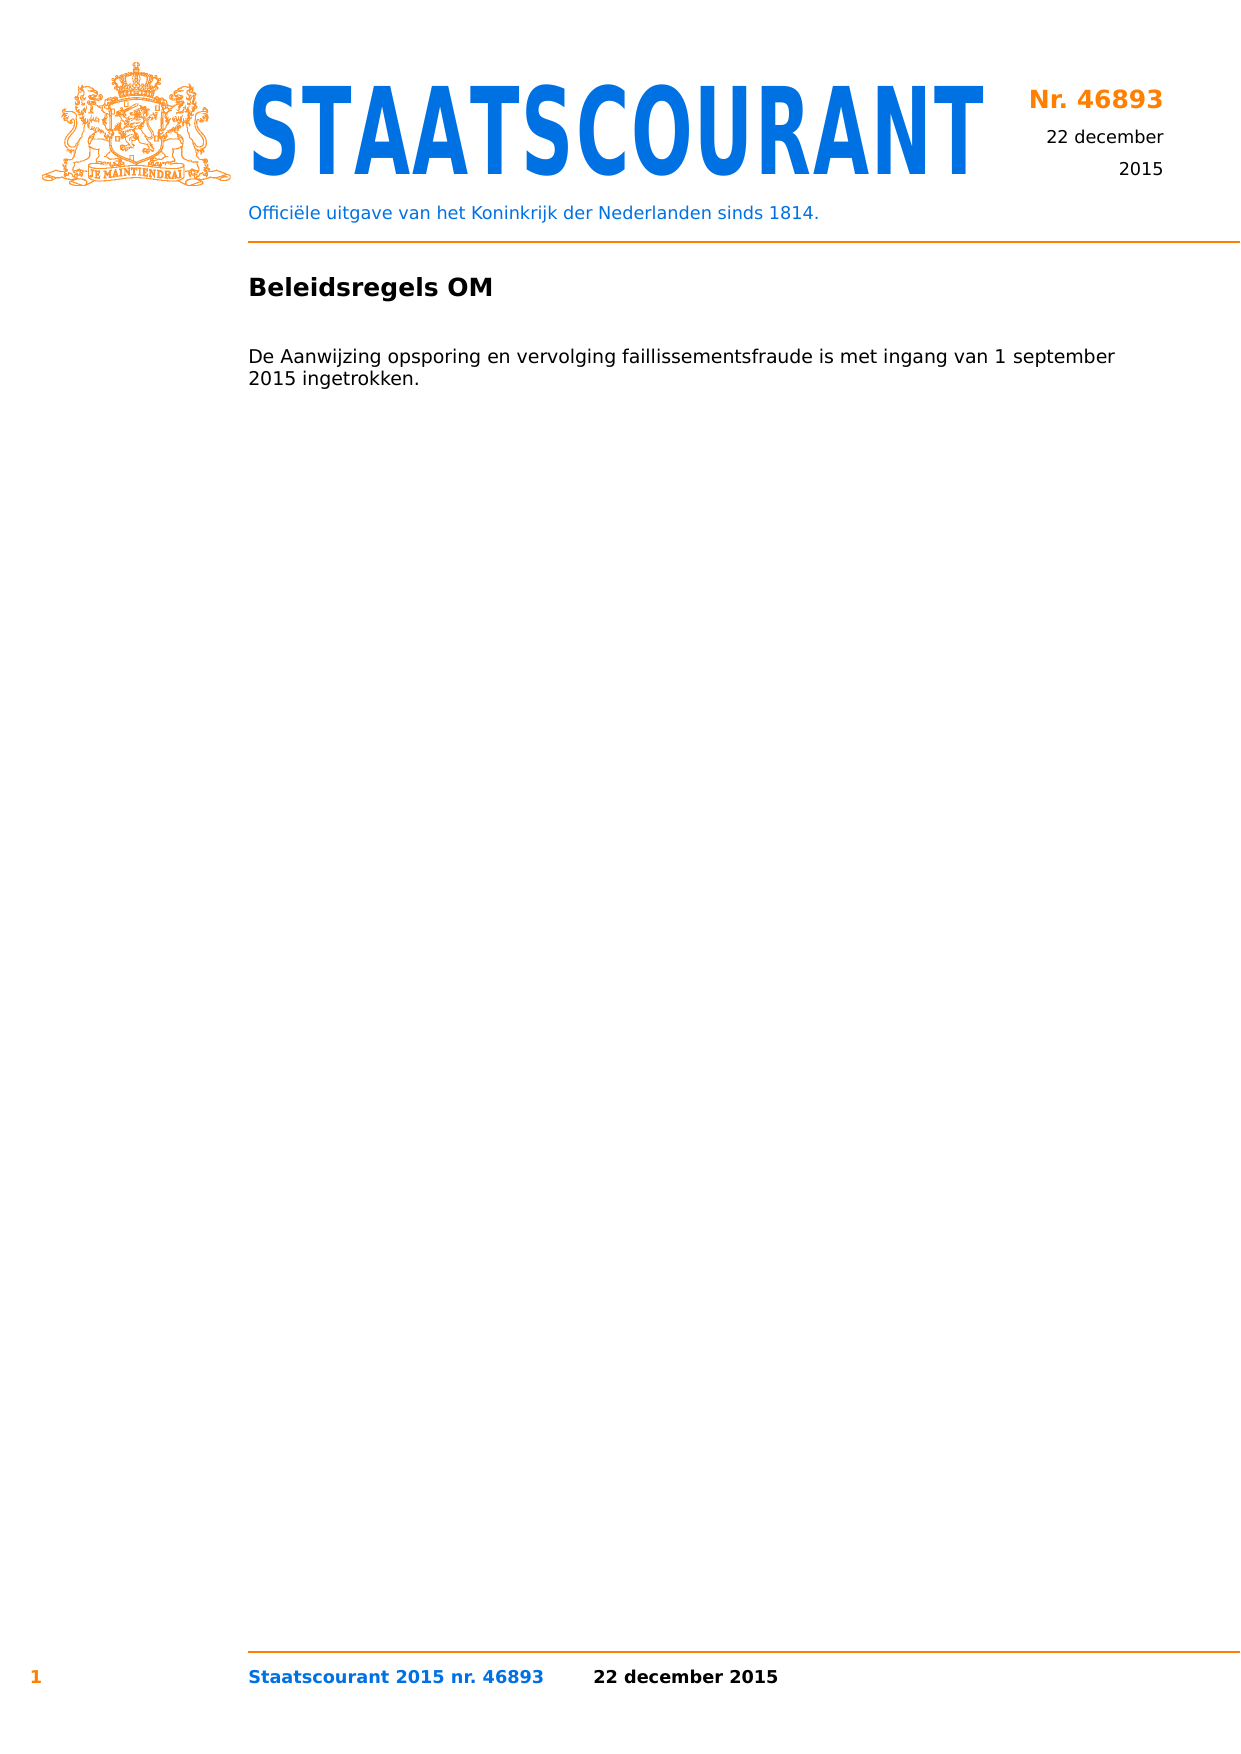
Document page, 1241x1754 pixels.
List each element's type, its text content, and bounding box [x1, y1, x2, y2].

table_header Nr. 46893 [998, 62, 1240, 121]
subtitle Beleidsregels OM [248, 273, 1163, 302]
text De Aanwijzing opsporing en vervolging faillissementsfraude is met ingang van 1 september 2015 ingetrokken. [248, 346, 1163, 390]
table_header STAATSCOURANT [248, 62, 998, 203]
table_header [25, 62, 248, 241]
picture [41, 62, 231, 186]
table_cell 2015 [998, 153, 1240, 203]
table_cell Officiële uitgave van het Koninkrijk der Nederlanden sinds 1814. [248, 203, 1240, 241]
table_cell 22 december [998, 121, 1240, 153]
